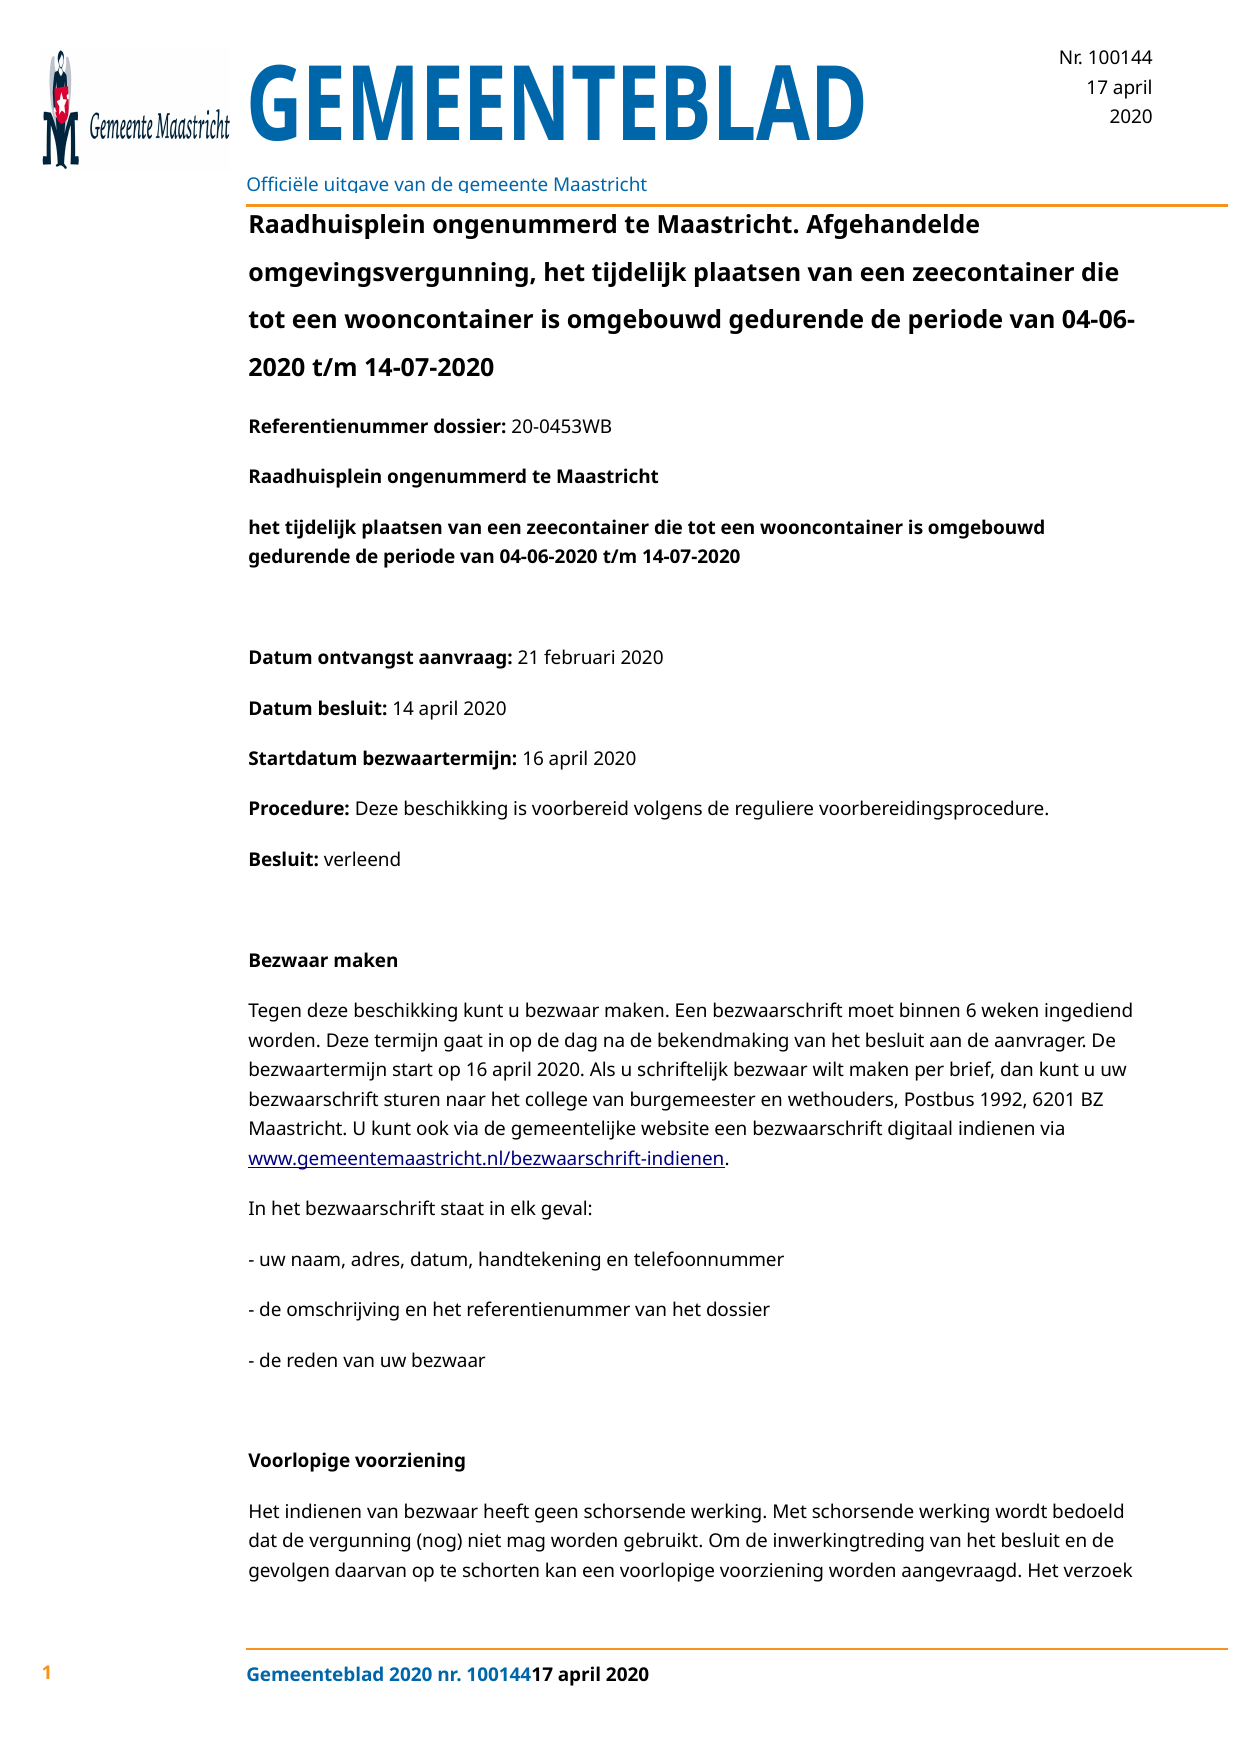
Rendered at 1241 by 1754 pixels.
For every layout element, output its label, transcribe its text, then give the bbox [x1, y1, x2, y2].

text het tijdelijk plaatsen van een zeecontainer die tot een wooncontainer is omgebouwd gedurende de periode van 04-06-2020 t/m 14-07-2020 [248, 514, 1152, 569]
text - de omschrijving en het referentienummer van het dossier [248, 1296, 1152, 1322]
text Tegen deze beschikking kunt u bezwaar maken. Een bezwaarschrift moet binnen 6 weken ingediend worden. Deze termijn gaat in op de dag na de bekendmaking van het besluit aan de aanvrager. De bezwaartermijn start op 16 april 2020. Als u schriftelijk bezwaar wilt maken per brief, dan kunt u uw bezwaarschrift sturen naar het college van burgemeester en wethouders, Postbus 1992, 6201 BZ Maastricht. U kunt ook via de gemeentelijke website een bezwaarschrift digitaal indienen via www.gemeentemaastricht.nl/bezwaarschrift-indienen. [248, 997, 1152, 1171]
text - uw naam, adres, datum, handtekening en telefoonnummer [248, 1246, 1152, 1272]
text Procedure: Deze beschikking is voorbereid volgens de reguliere voorbereidingsprocedure. [248, 796, 1152, 821]
text Datum besluit: 14 april 2020 [248, 695, 1152, 721]
text Besluit: verleend [248, 846, 1152, 872]
text Voorlopige voorziening [248, 1448, 1152, 1473]
text Startdatum bezwaartermijn: 16 april 2020 [248, 745, 1152, 771]
text Datum ontvangst aanvraag: 21 februari 2020 [248, 644, 1152, 670]
text Raadhuisplein ongenummerd te Maastricht. Afgehandelde omgevingsvergunning, het tijdelijk plaatsen van een zeecontainer die tot een wooncontainer is omgebouwd gedurende de periode van 04-06-2020 t/m 14-07-2020 [248, 207, 1152, 384]
text In het bezwaarschrift staat in elk geval: [248, 1196, 1152, 1221]
text Het indienen van bezwaar heeft geen schorsende werking. Met schorsende werking wordt bedoeld dat de vergunning (nog) niet mag worden gebruikt. Om de inwerkingtreding van het besluit en de gevolgen daarvan op te schorten kan een voorlopige voorziening worden aangevraagd. Het verzoek [248, 1498, 1152, 1583]
picture [41, 47, 231, 172]
text Bezwaar maken [248, 947, 1152, 973]
text Raadhuisplein ongenummerd te Maastricht [248, 463, 1152, 489]
text - de reden van uw bezwaar [248, 1347, 1152, 1373]
text Referentienummer dossier: 20-0453WB [248, 413, 1152, 439]
